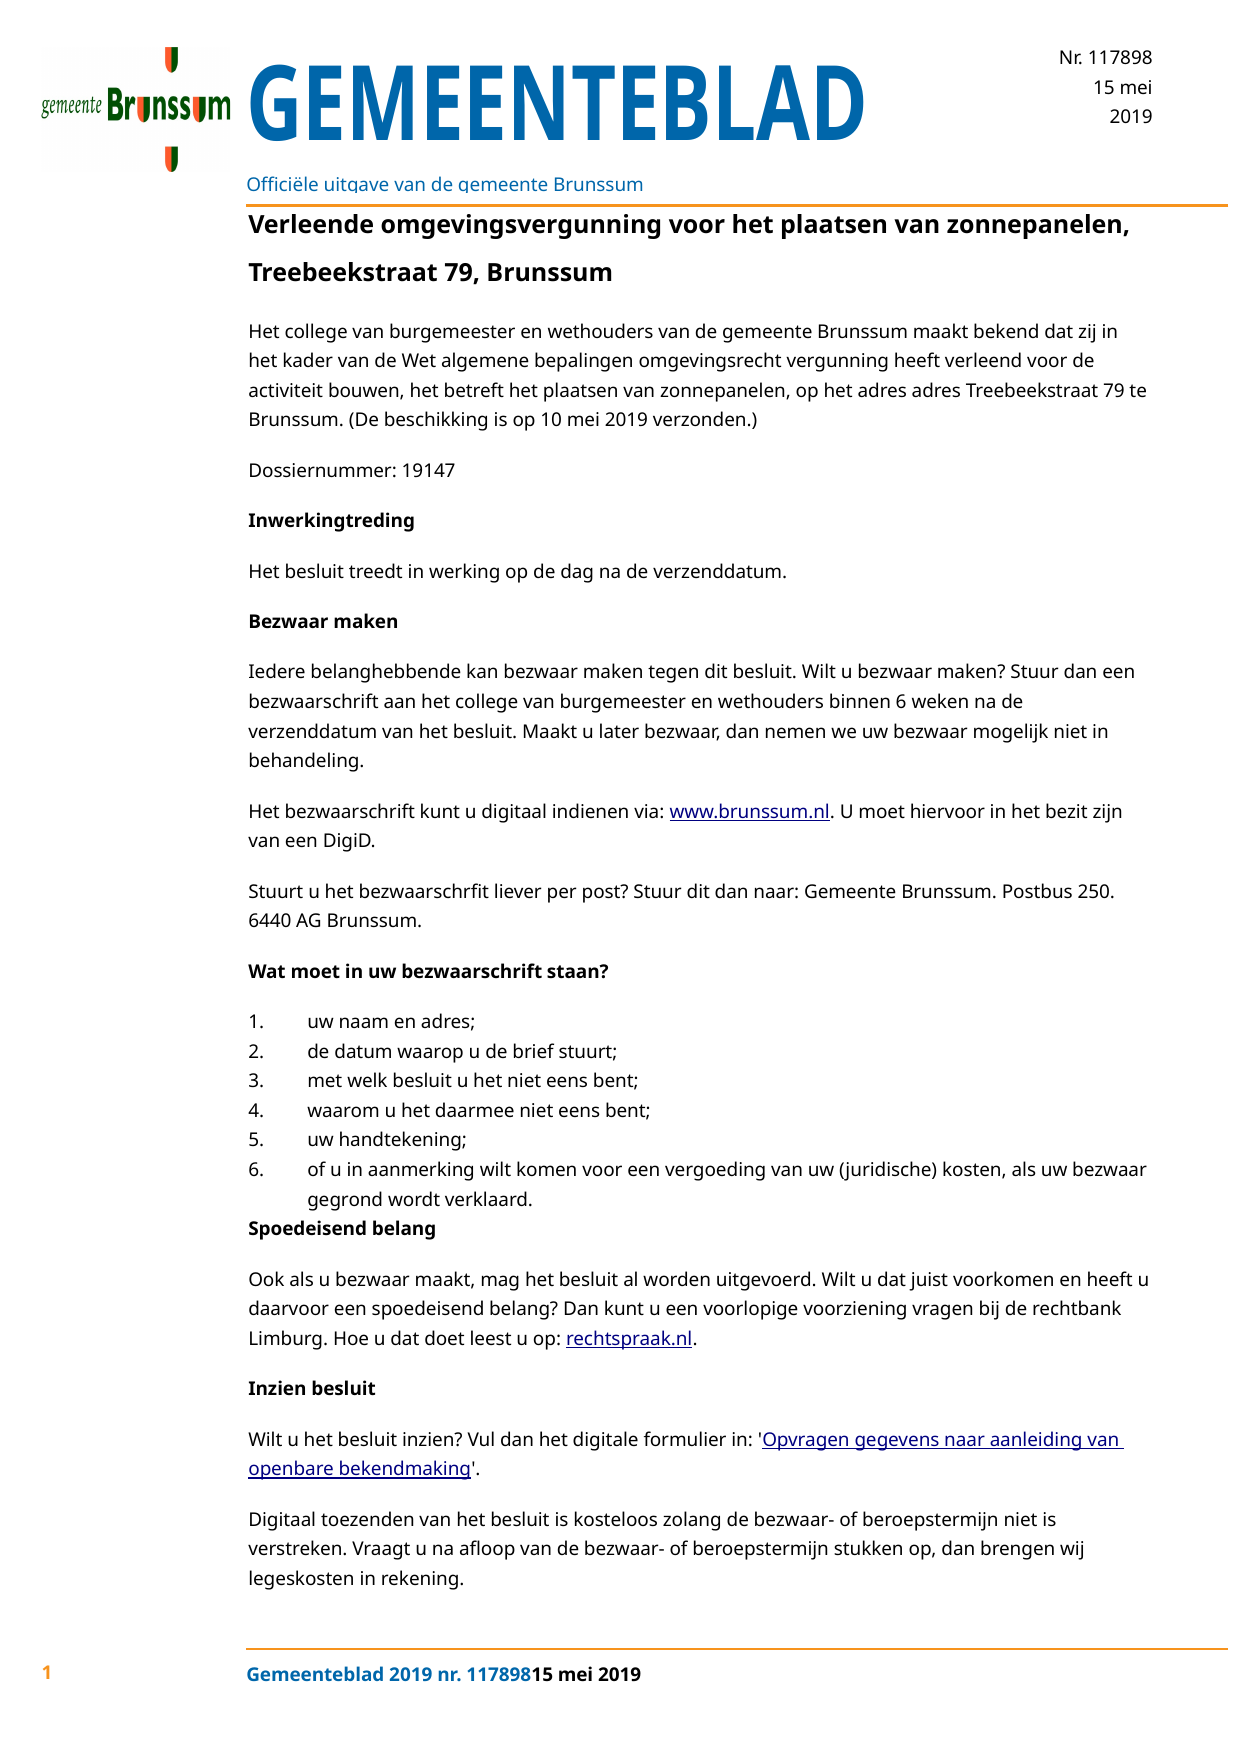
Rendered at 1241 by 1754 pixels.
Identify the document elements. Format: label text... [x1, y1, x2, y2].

text Verleende omgevingsvergunning voor het plaatsen van zonnepanelen, Treebeekstraat 79, Brunssum [248, 207, 1152, 288]
text Spoedeisend belang [248, 1215, 1152, 1241]
list uw naam en adres; [248, 1008, 1152, 1034]
text Digitaal toezenden van het besluit is kosteloos zolang de bezwaar- of beroepstermijn niet is verstreken. Vraagt u na afloop van de bezwaar- of beroepstermijn stukken op, dan brengen wij legeskosten in rekening. [248, 1506, 1152, 1591]
text Inzien besluit [248, 1375, 1152, 1401]
text Het bezwaarschrift kunt u digitaal indienen via: www.brunssum.nl. U moet hiervoor in het bezit zijn van een DigiD. [248, 798, 1152, 853]
text Inwerkingtreding [248, 507, 1152, 533]
text Iedere belanghebbende kan bezwaar maken tegen dit besluit. Wilt u bezwaar maken? Stuur dan een bezwaarschrift aan het college van burgemeester en wethouders binnen 6 weken na de verzenddatum van het besluit. Maakt u later bezwaar, dan nemen we uw bezwaar mogelijk niet in behandeling. [248, 659, 1152, 773]
list of u in aanmerking wilt komen voor een vergoeding van uw (juridische) kosten, als uw bezwaar gegrond wordt verklaard. [248, 1156, 1152, 1212]
list de datum waarop u de brief stuurt; [248, 1038, 1152, 1064]
text Dossiernummer: 19147 [248, 457, 1152, 483]
list waarom u het daarmee niet eens bent; [248, 1097, 1152, 1123]
text Wilt u het besluit inzien? Vul dan het digitale formulier in: 'Opvragen gegevens naar aanleiding van openbare bekendmaking'. [248, 1426, 1152, 1481]
list met welk besluit u het niet eens bent; [248, 1067, 1152, 1093]
text Wat moet in uw bezwaarschrift staan? [248, 958, 1152, 984]
text Het besluit treedt in werking op de dag na de verzenddatum. [248, 558, 1152, 584]
text Ook als u bezwaar maakt, mag het besluit al worden uitgevoerd. Wilt u dat juist voorkomen en heeft u daarvoor een spoedeisend belang? Dan kunt u een voorlopige voorziening vragen bij de rechtbank Limburg. Hoe u dat doet leest u op: rechtspraak.nl. [248, 1266, 1152, 1351]
text Bezwaar maken [248, 608, 1152, 634]
text Stuurt u het bezwaarschrfit liever per post? Stuur dit dan naar: Gemeente Brunssum. Postbus 250. 6440 AG Brunssum. [248, 878, 1152, 933]
picture [41, 47, 231, 172]
text Het college van burgemeester en wethouders van de gemeente Brunssum maakt bekend dat zij in het kader van de Wet algemene bepalingen omgevingsrecht vergunning heeft verleend voor de activiteit bouwen, het betreft het plaatsen van zonnepanelen, op het adres adres Treebeekstraat 79 te Brunssum. (De beschikking is op 10 mei 2019 verzonden.) [248, 318, 1152, 432]
list uw handtekening; [248, 1127, 1152, 1152]
